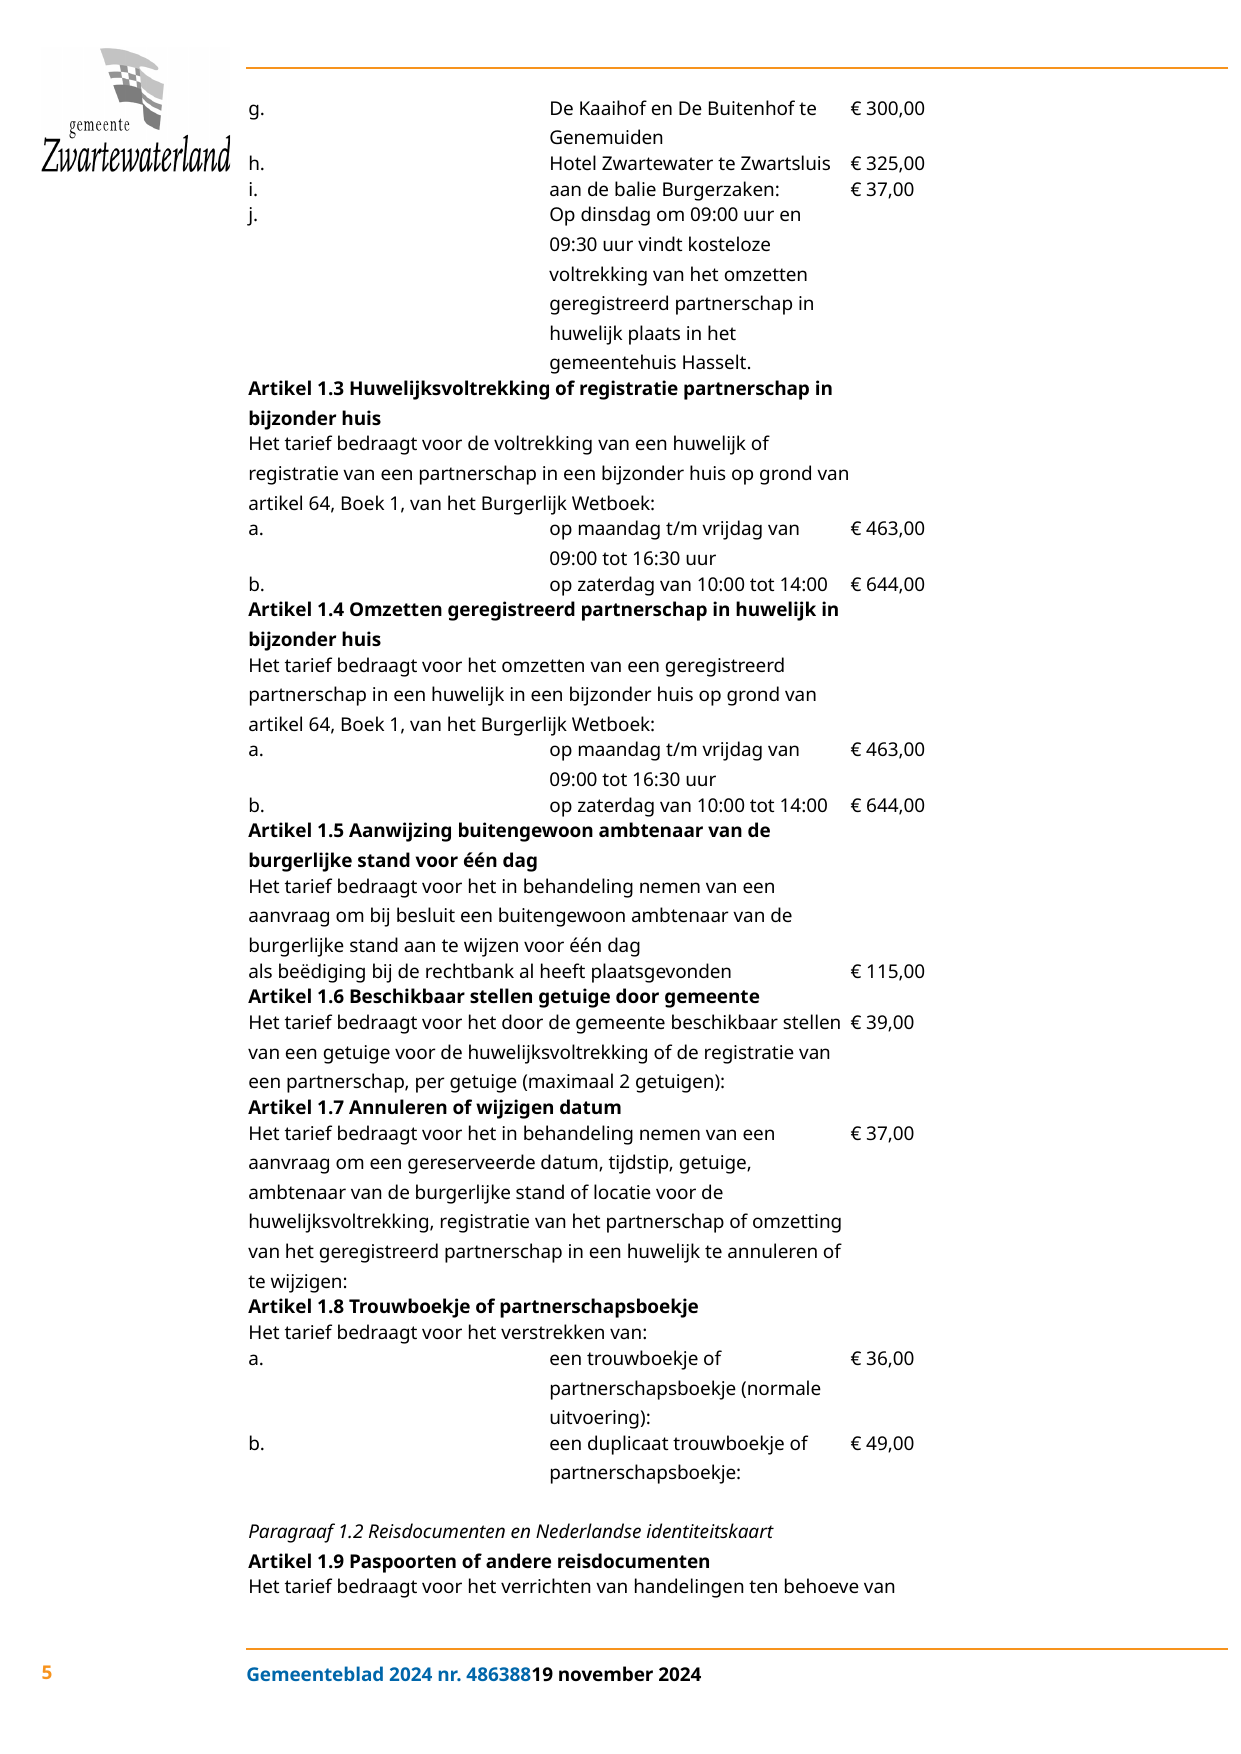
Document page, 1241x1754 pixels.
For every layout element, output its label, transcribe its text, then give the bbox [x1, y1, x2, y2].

table_cell [850, 984, 1152, 1009]
table_cell [850, 818, 1152, 873]
table_cell [850, 202, 1152, 375]
table_cell aan de balie Burgerzaken: [549, 176, 850, 202]
table_cell een trouwboekje of partnerschapsboekje (normale uitvoering): [549, 1345, 850, 1430]
table_cell Op dinsdag om 09:00 uur en 09:30 uur vindt kosteloze voltrekking van het omzetten geregistreerd partnerschap in huwelijk plaats in het gemeentehuis Hasselt. [549, 202, 850, 375]
picture [41, 47, 231, 172]
table_cell Artikel 1.4 Omzetten geregistreerd partnerschap in huwelijk in bijzonder huis [248, 596, 850, 652]
table_cell € 463,00 [850, 515, 1152, 571]
table_cell € 49,00 [850, 1430, 1152, 1485]
table_cell Artikel 1.8 Trouwboekje of partnerschapsboekje [248, 1294, 850, 1319]
table_header Artikel 1.9 Paspoorten of andere reisdocumenten [248, 1548, 926, 1573]
table_cell € 37,00 [850, 176, 1152, 202]
table_cell € 325,00 [850, 150, 1152, 176]
table_cell Het tarief bedraagt voor het in behandeling nemen van een aanvraag om een gereserveerde datum, tijdstip, getuige, ambtenaar van de burgerlijke stand of locatie voor de huwelijksvoltrekking, registratie van het partnerschap of omzetting van het geregistreerd partnerschap in een huwelijk te annuleren of te wijzigen: [248, 1120, 850, 1294]
table_cell € 300,00 [850, 95, 1152, 150]
text Paragraaf 1.2 Reisdocumenten en Nederlandse identiteitskaart [248, 1518, 1152, 1544]
table_cell Artikel 1.5 Aanwijzing buitengewoon ambtenaar van de burgerlijke stand voor één dag [248, 818, 850, 873]
table_header [926, 1548, 1152, 1573]
table_cell b. [248, 571, 549, 596]
table_cell Artikel 1.7 Annuleren of wijzigen datum [248, 1094, 850, 1120]
table_cell a. [248, 737, 549, 792]
table_cell j. [248, 202, 549, 375]
table_cell op zaterdag van 10:00 tot 14:00 [549, 792, 850, 818]
table_cell De Kaaihof en De Buitenhof te Genemuiden [549, 95, 850, 150]
table_cell € 463,00 [850, 737, 1152, 792]
table_cell [850, 873, 1152, 958]
table_cell g. [248, 95, 549, 150]
table_cell Het tarief bedraagt voor het omzetten van een geregistreerd partnerschap in een huwelijk in een bijzonder huis op grond van artikel 64, Boek 1, van het Burgerlijk Wetboek: [248, 652, 850, 737]
table_cell b. [248, 1430, 549, 1485]
table_cell € 644,00 [850, 571, 1152, 596]
table_cell i. [248, 176, 549, 202]
table_cell Het tarief bedraagt voor het verstrekken van: [248, 1319, 850, 1345]
table_cell Het tarief bedraagt voor het in behandeling nemen van een aanvraag om bij besluit een buitengewoon ambtenaar van de burgerlijke stand aan te wijzen voor één dag [248, 873, 850, 958]
table_cell [850, 652, 1152, 737]
table_cell [850, 1319, 1152, 1345]
table_cell [850, 375, 1152, 431]
table_cell [850, 431, 1152, 515]
table_cell € 39,00 [850, 1009, 1152, 1094]
table_cell h. [248, 150, 549, 176]
table_cell Artikel 1.3 Huwelijksvoltrekking of registratie partnerschap in bijzonder huis [248, 375, 850, 431]
table_cell [850, 1094, 1152, 1120]
table_cell [850, 1294, 1152, 1319]
table_cell € 115,00 [850, 958, 1152, 984]
table_cell a. [248, 1345, 549, 1430]
table_cell op maandag t/m vrijdag van 09:00 tot 16:30 uur [549, 515, 850, 571]
table_cell [850, 596, 1152, 652]
table_cell [926, 1574, 1152, 1599]
table_cell b. [248, 792, 549, 818]
table_cell € 36,00 [850, 1345, 1152, 1430]
table_cell op zaterdag van 10:00 tot 14:00 [549, 571, 850, 596]
table_cell op maandag t/m vrijdag van 09:00 tot 16:30 uur [549, 737, 850, 792]
table_cell een duplicaat trouwboekje of partnerschapsboekje: [549, 1430, 850, 1485]
table_cell als beëdiging bij de rechtbank al heeft plaatsgevonden [248, 958, 850, 984]
table_cell Artikel 1.6 Beschikbaar stellen getuige door gemeente [248, 984, 850, 1009]
table_cell Het tarief bedraagt voor het door de gemeente beschikbaar stellen van een getuige voor de huwelijksvoltrekking of de registratie van een partnerschap, per getuige (maximaal 2 getuigen): [248, 1009, 850, 1094]
table_cell € 644,00 [850, 792, 1152, 818]
table_cell € 37,00 [850, 1120, 1152, 1294]
table_cell a. [248, 515, 549, 571]
table_cell Hotel Zwartewater te Zwartsluis [549, 150, 850, 176]
table_cell Het tarief bedraagt voor de voltrekking van een huwelijk of registratie van een partnerschap in een bijzonder huis op grond van artikel 64, Boek 1, van het Burgerlijk Wetboek: [248, 431, 850, 515]
table_cell Het tarief bedraagt voor het verrichten van handelingen ten behoeve van [248, 1574, 926, 1599]
